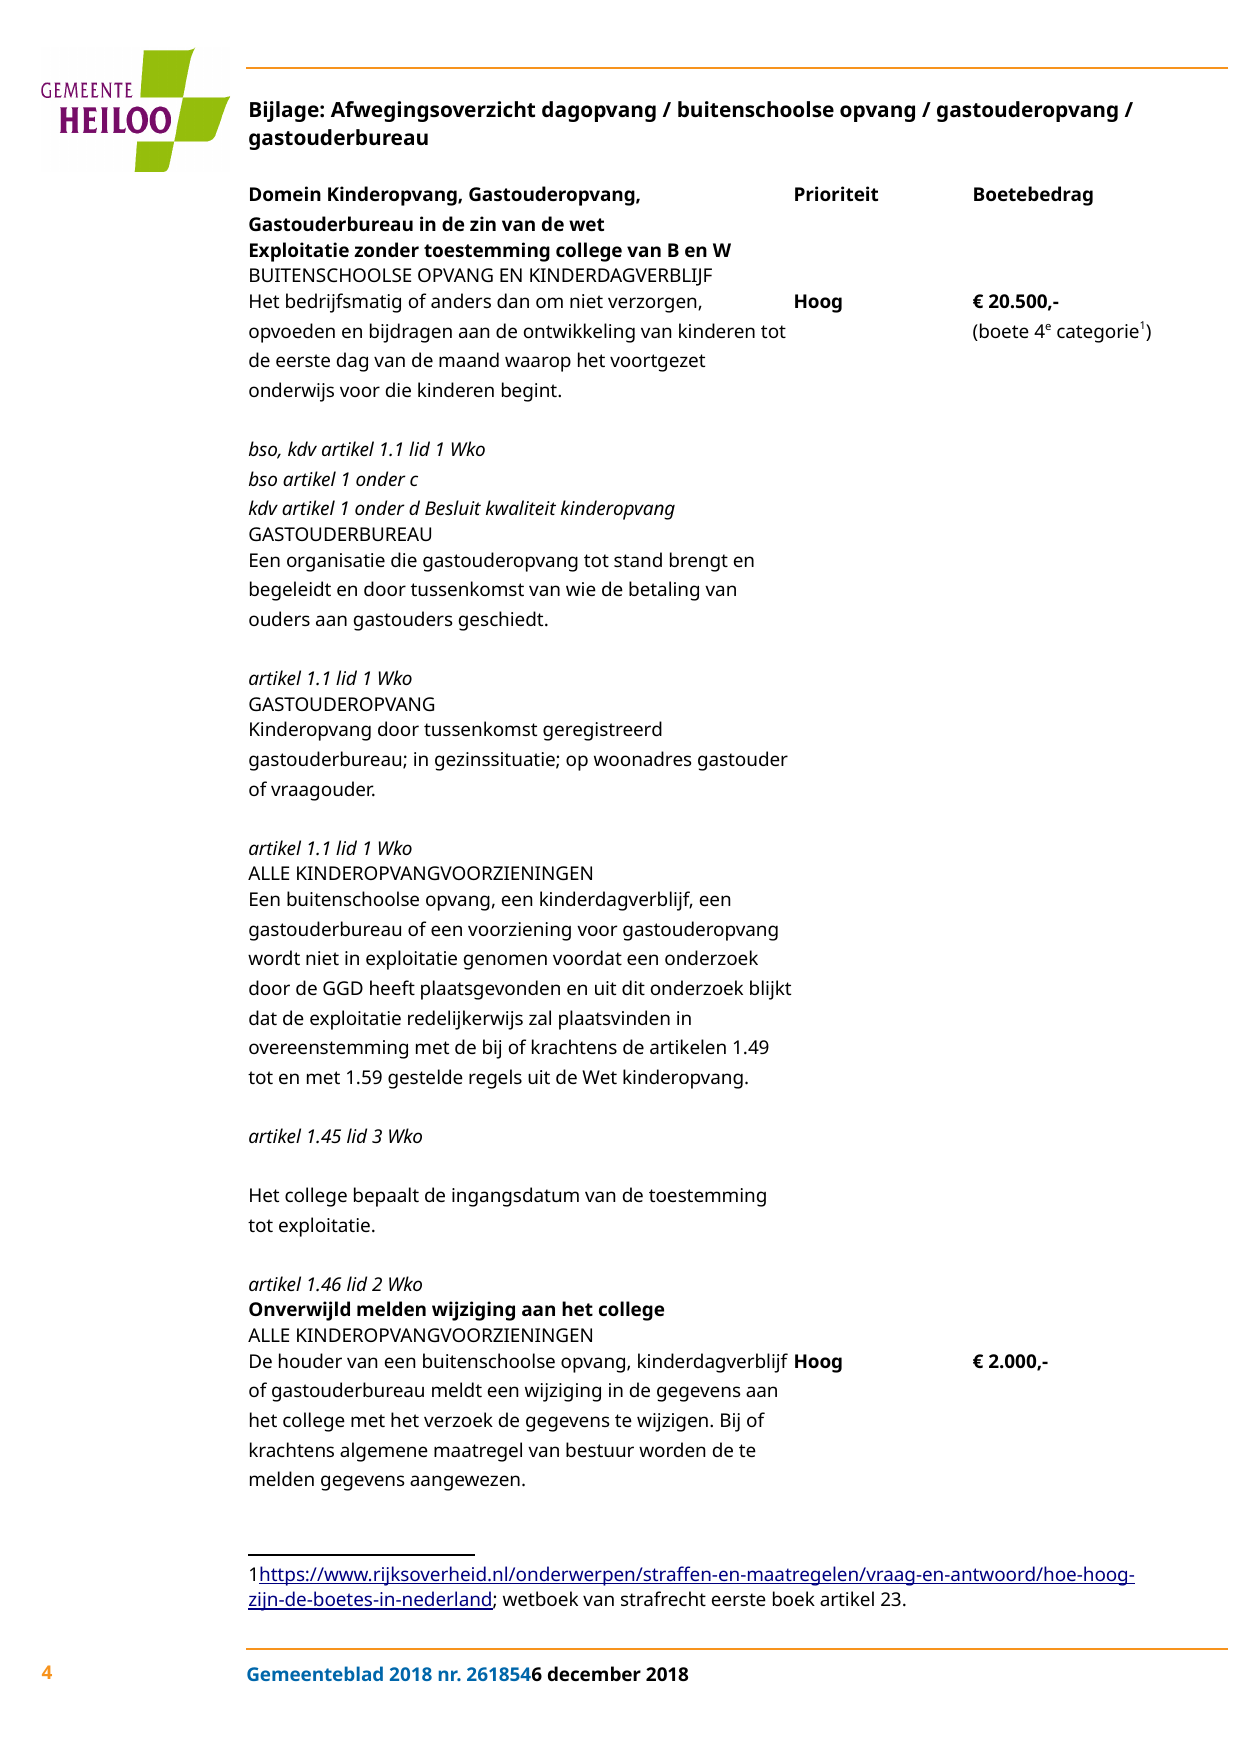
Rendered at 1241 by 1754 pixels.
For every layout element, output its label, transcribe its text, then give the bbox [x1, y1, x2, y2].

table_cell € 2.000,- [973, 1348, 1152, 1522]
table_cell Een buitenschoolse opvang, een kinderdagverblijf, een gastouderbureau of een voorziening voor gastouderopvang wordt niet in exploitatie genomen voordat een onderzoek door de GGD heeft plaatsgevonden en uit dit onderzoek blijkt dat de exploitatie redelijkerwijs zal plaatsvinden in overeenstemming met de bij of krachtens de artikelen 1.49 tot en met 1.59 gestelde regels uit de Wet kinderopvang. artikel 1.45 lid 3 Wko Het college bepaalt de ingangsdatum van de toestemming tot exploitatie. artikel 1.46 lid 2 Wko [248, 886, 793, 1297]
table_header Boetebedrag [973, 181, 1152, 237]
table_cell GASTOUDERBUREAU [248, 521, 793, 547]
table_cell € 20.500,- (boete 4e categorie) [973, 288, 1152, 1297]
table_cell Hoog [793, 288, 972, 1297]
table_cell GASTOUDEROPVANG [248, 691, 793, 717]
table_cell Onverwijld melden wijziging aan het college [248, 1297, 1152, 1322]
table_cell ALLE KINDEROPVANGVOORZIENINGEN [248, 1323, 1152, 1348]
table_cell Een organisatie die gastouderopvang tot stand brengt en begeleidt en door tussenkomst van wie de betaling van ouders aan gastouders geschiedt. artikel 1.1 lid 1 Wko [248, 547, 793, 691]
table_header Domein Kinderopvang, Gastouderopvang, Gastouderbureau in de zin van de wet [248, 181, 793, 237]
table_cell Hoog [793, 1348, 972, 1522]
table_cell De houder van een buitenschoolse opvang, kinderdagverblijf of gastouderbureau meldt een wijziging in de gegevens aan het college met het verzoek de gegevens te wijzigen. Bij of krachtens algemene maatregel van bestuur worden de te melden gegevens aangewezen. [248, 1348, 793, 1522]
text Bijlage: Afwegingsoverzicht dagopvang / buitenschoolse opvang / gastouderopvang / gastouderbureau [248, 95, 1152, 152]
table_cell BUITENSCHOOLSE OPVANG EN KINDERDAGVERBLIJF [248, 263, 1152, 288]
table_cell ALLE KINDEROPVANGVOORZIENINGEN [248, 861, 793, 886]
picture [41, 47, 231, 172]
table_cell Het bedrijfsmatig of anders dan om niet verzorgen, opvoeden en bijdragen aan de ontwikkeling van kinderen tot de eerste dag van de maand waarop het voortgezet onderwijs voor die kinderen begint. bso, kdv artikel 1.1 lid 1 Wko bso artikel 1 onder c kdv artikel 1 onder d Besluit kwaliteit kinderopvang [248, 288, 793, 521]
table_cell Kinderopvang door tussenkomst geregistreerd gastouderbureau; in gezinssituatie; op woonadres gastouder of vraagouder. artikel 1.1 lid 1 Wko [248, 717, 793, 861]
table_header Prioriteit [793, 181, 972, 237]
table_cell Exploitatie zonder toestemming college van B en W [248, 237, 1152, 262]
